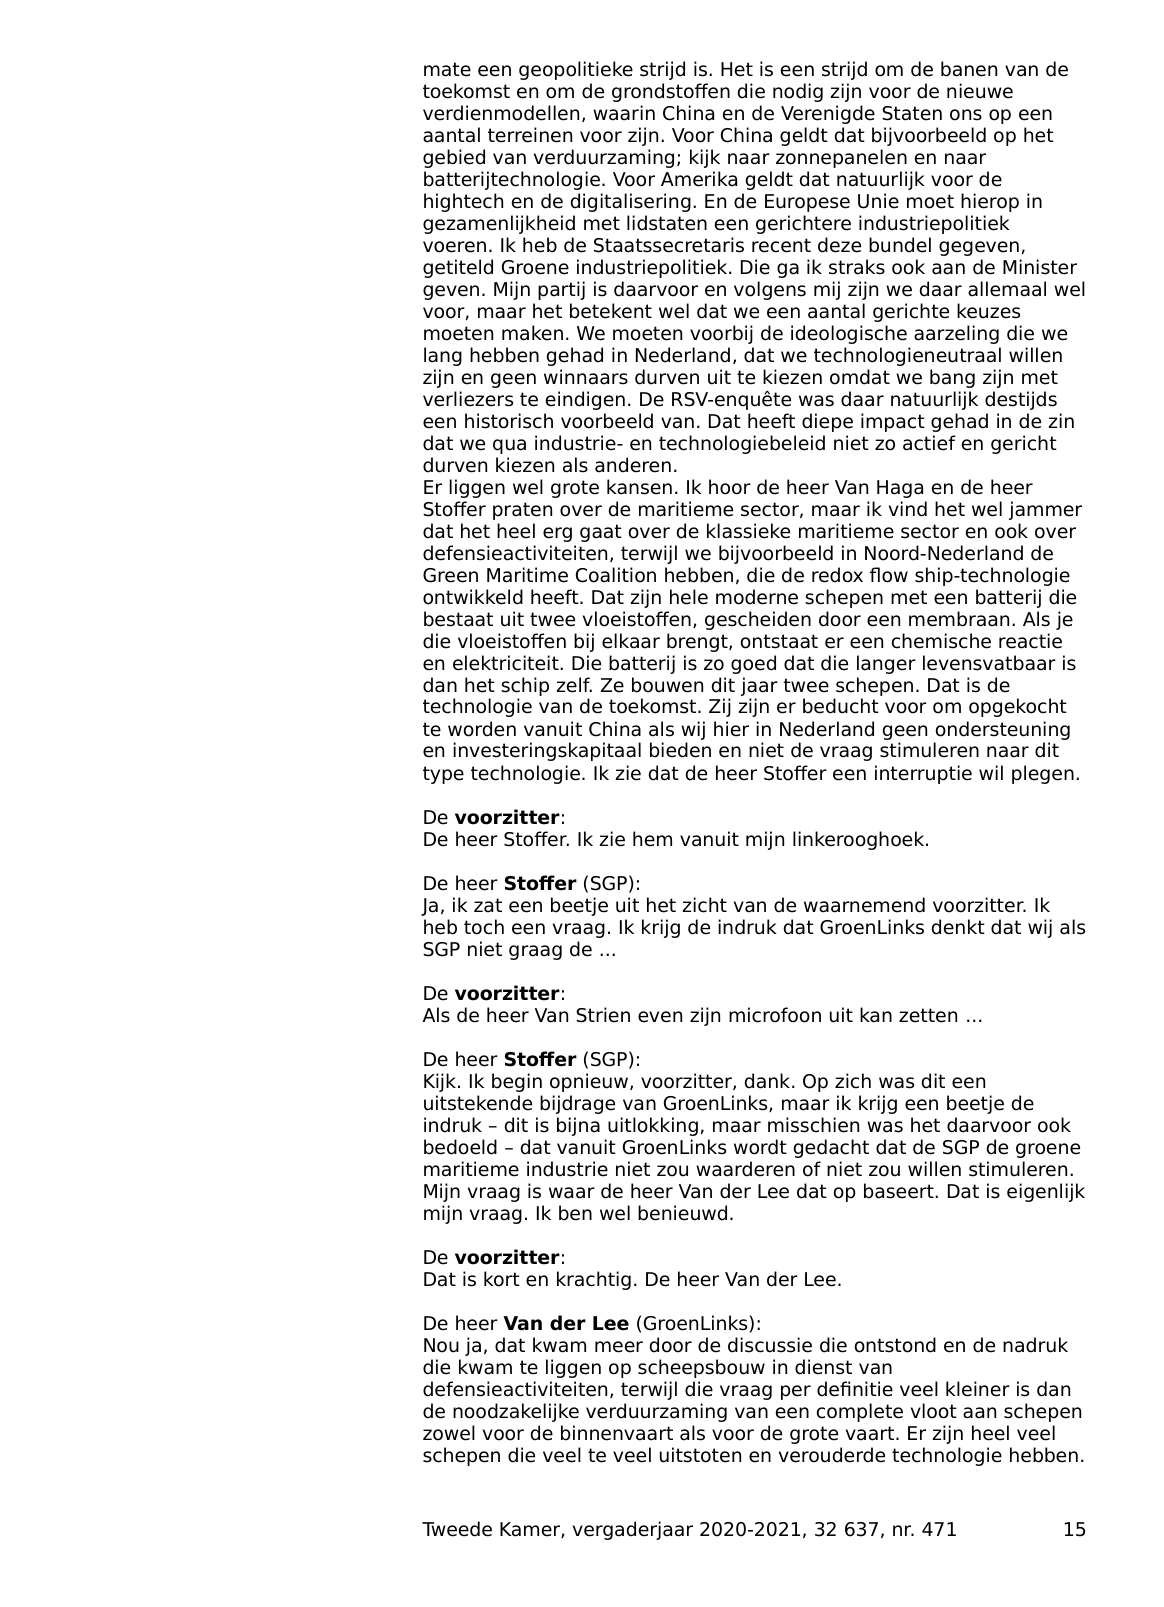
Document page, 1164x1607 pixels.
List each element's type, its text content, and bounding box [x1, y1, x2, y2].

text De heer Stoffer. Ik zie hem vanuit mijn linkerooghoek. [422, 828, 1087, 851]
text De heer Stoffer (SGP): [422, 1049, 1087, 1071]
text mate een geopolitieke strijd is. Het is een strijd om de banen van de toekomst en om de grondstoffen die nodig zijn voor de nieuwe verdienmodellen, waarin China en de Verenigde Staten ons op een aantal terreinen voor zijn. Voor China geldt dat bijvoorbeeld op het gebied van verduurzaming; kijk naar zonnepanelen en naar batterijtechnologie. Voor Amerika geldt dat natuurlijk voor de hightech en de digitalisering. En de Europese Unie moet hierop in gezamenlijkheid met lidstaten een gerichtere industriepolitiek voeren. Ik heb de Staatssecretaris recent deze bundel gegeven, getiteld Groene industriepolitiek. Die ga ik straks ook aan de Minister geven. Mijn partij is daarvoor en volgens mij zijn we daar allemaal wel voor, maar het betekent wel dat we een aantal gerichte keuzes moeten maken. We moeten voorbij de ideologische aarzeling die we lang hebben gehad in Nederland, dat we technologieneutraal willen zijn en geen winnaars durven uit te kiezen omdat we bang zijn met verliezers te eindigen. De RSV-enquête was daar natuurlijk destijds een historisch voorbeeld van. Dat heeft diepe impact gehad in de zin dat we qua industrie- en technologiebeleid niet zo actief en gericht durven kiezen als anderen. [422, 59, 1087, 477]
text Kijk. Ik begin opnieuw, voorzitter, dank. Op zich was dit een uitstekende bijdrage van GroenLinks, maar ik krijg een beetje de indruk – dit is bijna uitlokking, maar misschien was het daarvoor ook bedoeld – dat vanuit GroenLinks wordt gedacht dat de SGP de groene maritieme industrie niet zou waarderen of niet zou willen stimuleren. Mijn vraag is waar de heer Van der Lee dat op baseert. Dat is eigenlijk mijn vraag. Ik ben wel benieuwd. [422, 1071, 1087, 1225]
text Nou ja, dat kwam meer door de discussie die ontstond en de nadruk die kwam te liggen op scheepsbouw in dienst van defensieactiviteiten, terwijl die vraag per definitie veel kleiner is dan de noodzakelijke verduurzaming van een complete vloot aan schepen zowel voor de binnenvaart als voor de grote vaart. Er zijn heel veel schepen die veel te veel uitstoten en verouderde technologie hebben. [422, 1335, 1087, 1467]
text Dat is kort en krachtig. De heer Van der Lee. [422, 1269, 1087, 1291]
text De voorzitter: [422, 1247, 1087, 1269]
text De heer Stoffer (SGP): [422, 873, 1087, 895]
text Er liggen wel grote kansen. Ik hoor de heer Van Haga en de heer Stoffer praten over de maritieme sector, maar ik vind het wel jammer dat het heel erg gaat over de klassieke maritieme sector en ook over defensieactiviteiten, terwijl we bijvoorbeeld in Noord-Nederland de Green Maritime Coalition hebben, die de redox flow ship-technologie ontwikkeld heeft. Dat zijn hele moderne schepen met een batterij die bestaat uit twee vloeistoffen, gescheiden door een membraan. Als je die vloeistoffen bij elkaar brengt, ontstaat er een chemische reactie en elektriciteit. Die batterij is zo goed dat die langer levensvatbaar is dan het schip zelf. Ze bouwen dit jaar twee schepen. Dat is de technologie van de toekomst. Zij zijn er beducht voor om opgekocht te worden vanuit China als wij hier in Nederland geen ondersteuning en investeringskapitaal bieden en niet de vraag stimuleren naar dit type technologie. Ik zie dat de heer Stoffer een interruptie wil plegen. [422, 477, 1087, 784]
text Ja, ik zat een beetje uit het zicht van de waarnemend voorzitter. Ik heb toch een vraag. Ik krijg de indruk dat GroenLinks denkt dat wij als SGP niet graag de ... [422, 895, 1087, 961]
text Als de heer Van Strien even zijn microfoon uit kan zetten ... [422, 1005, 1087, 1027]
text De heer Van der Lee (GroenLinks): [422, 1313, 1087, 1335]
text De voorzitter: [422, 807, 1087, 828]
text De voorzitter: [422, 983, 1087, 1005]
